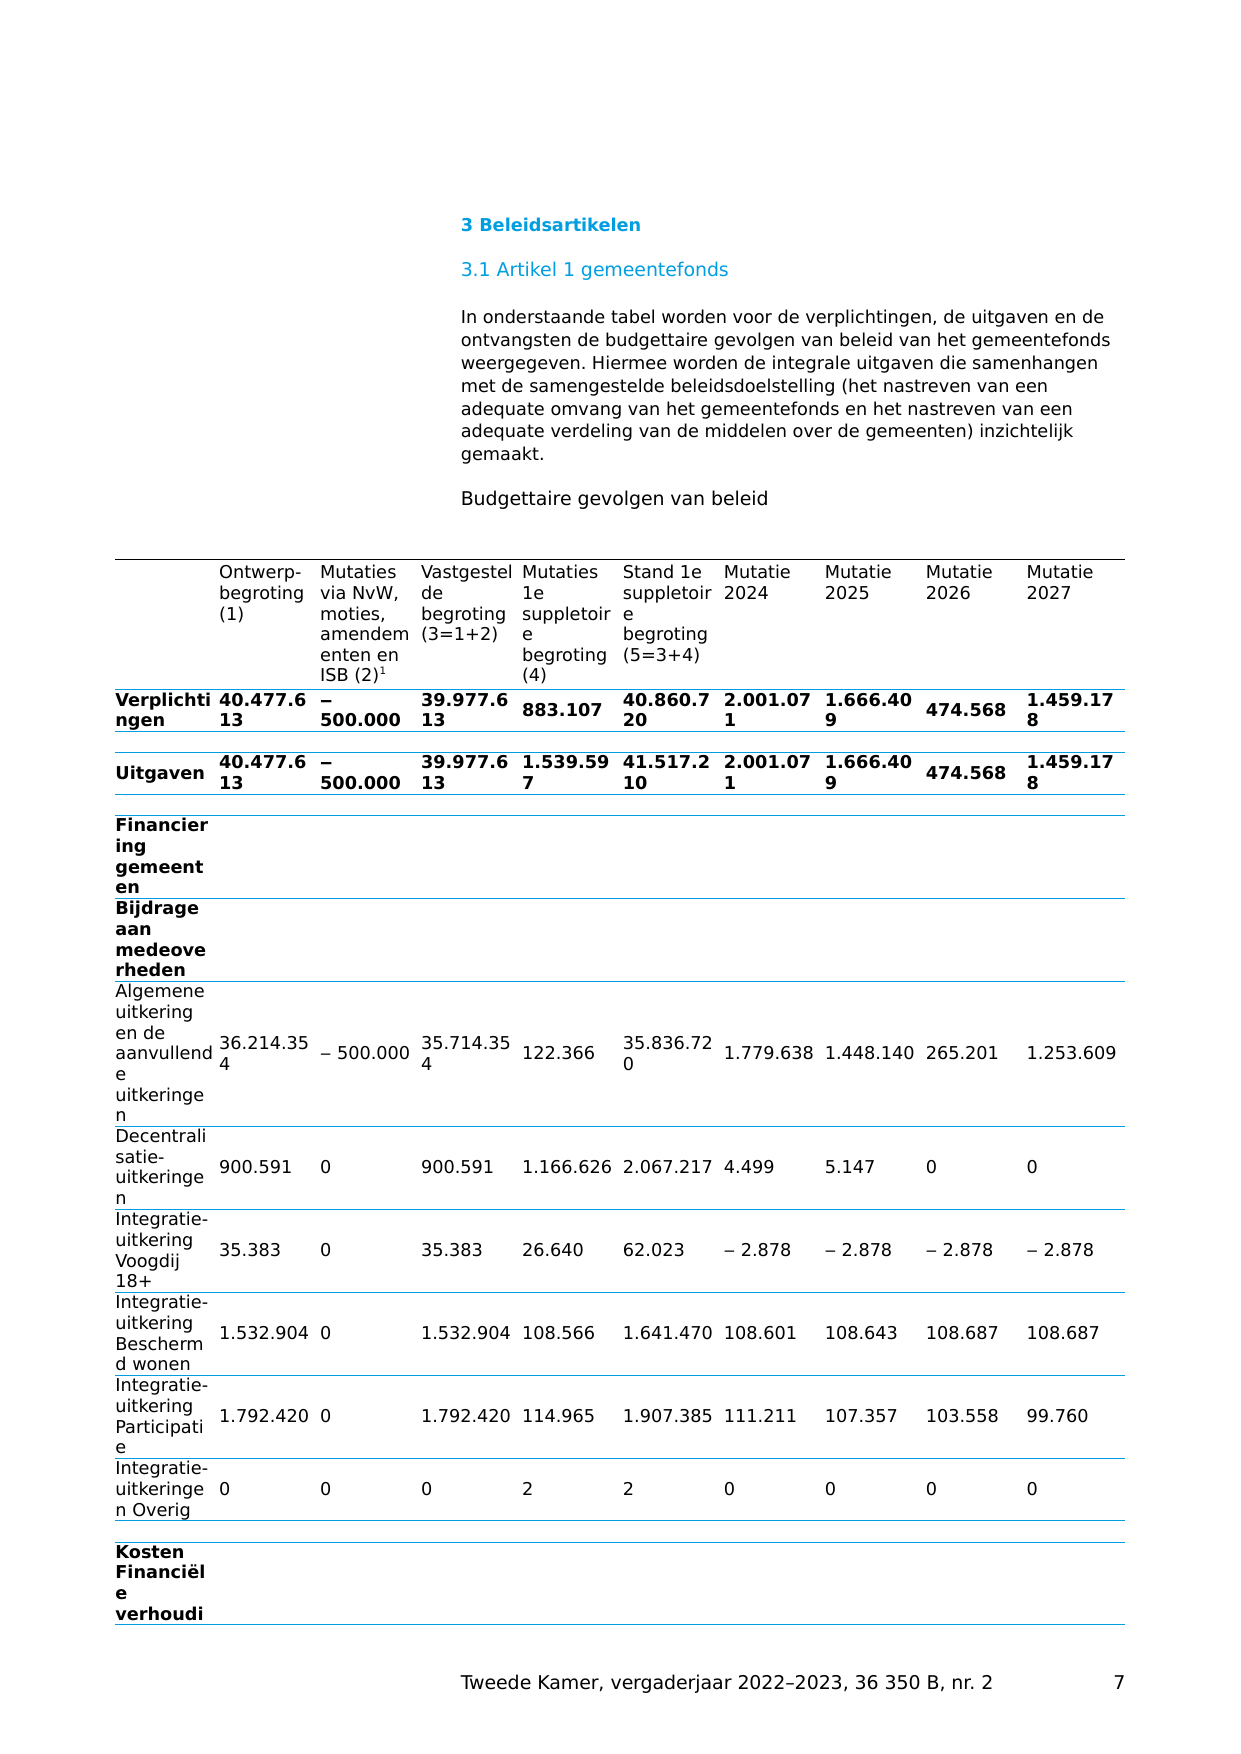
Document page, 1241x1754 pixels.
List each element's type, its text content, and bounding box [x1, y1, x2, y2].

table_cell Stand 1e suppletoire begroting (5=3+4) [620, 560, 721, 689]
table_cell [1024, 1521, 1125, 1541]
table_cell 2.001.071 [721, 753, 822, 794]
table_cell 1.448.140 [822, 982, 923, 1126]
table_cell 474.568 [923, 690, 1023, 731]
table_cell [317, 899, 418, 981]
table_cell [519, 1543, 620, 1624]
table_cell [418, 1543, 519, 1624]
table_cell 0 [721, 1459, 822, 1520]
table_cell [216, 899, 317, 981]
table_cell 40.477.613 [216, 753, 317, 794]
table_cell [923, 1521, 1023, 1541]
table_cell [721, 1521, 822, 1541]
table_cell [317, 816, 418, 898]
table_cell 35.836.720 [620, 982, 721, 1126]
table_cell [1024, 795, 1125, 815]
table_cell [519, 795, 620, 815]
table_cell Integratie-uitkering Participatie [115, 1376, 216, 1458]
table_cell 41.517.210 [620, 753, 721, 794]
table_cell 108.687 [923, 1293, 1023, 1375]
title 3 Beleidsartikelen [461, 213, 1125, 236]
table_cell [620, 795, 721, 815]
table_cell [620, 899, 721, 981]
table_cell 108.687 [1024, 1293, 1125, 1375]
table_cell [1024, 899, 1125, 981]
table_cell 1.532.904 [216, 1293, 317, 1375]
table_cell 0 [923, 1459, 1023, 1520]
table_cell [115, 1521, 216, 1541]
table_cell [115, 560, 216, 689]
table_cell 883.107 [519, 690, 620, 731]
table_cell 40.860.720 [620, 690, 721, 731]
table_cell 108.566 [519, 1293, 620, 1375]
table_cell [115, 795, 216, 815]
table_cell Integratie-uitkering Beschermd wonen [115, 1293, 216, 1375]
table_cell Decentralisatie-uitkeringen [115, 1127, 216, 1209]
table_cell 0 [317, 1127, 418, 1209]
table_cell [822, 1543, 923, 1624]
table_cell 39.977.613 [418, 690, 519, 731]
table_cell 0 [822, 1459, 923, 1520]
table_cell 1.459.178 [1024, 690, 1125, 731]
table_cell [620, 816, 721, 898]
table_cell [822, 1521, 923, 1541]
table_cell 36.214.354 [216, 982, 317, 1126]
table_cell [317, 1521, 418, 1541]
table_cell 4.499 [721, 1127, 822, 1209]
table_cell 5.147 [822, 1127, 923, 1209]
table_cell [317, 732, 418, 752]
table_cell 265.201 [923, 982, 1023, 1126]
table_cell 900.591 [418, 1127, 519, 1209]
table_cell [418, 816, 519, 898]
table_cell [822, 899, 923, 981]
table_cell ‒ 500.000 [317, 753, 418, 794]
table_cell 103.558 [923, 1376, 1023, 1458]
table_cell Vastgestelde begroting (3=1+2) [418, 560, 519, 689]
table_cell 122.366 [519, 982, 620, 1126]
table_cell 1.532.904 [418, 1293, 519, 1375]
table_cell 0 [1024, 1459, 1125, 1520]
table_cell [519, 899, 620, 981]
table_cell Mutatie 2026 [923, 560, 1023, 689]
table_cell [1024, 732, 1125, 752]
table_cell 1.641.470 [620, 1293, 721, 1375]
table_cell [721, 816, 822, 898]
text In onderstaande tabel worden voor de verplichtingen, de uitgaven en de ontvangsten de budgettaire gevolgen van beleid van het gemeentefonds weergegeven. Hiermee worden de integrale uitgaven die samenhangen met de samengestelde beleidsdoelstelling (het nastreven van een adequate omvang van het gemeentefonds en het nastreven van een adequate verdeling van de middelen over de gemeenten) inzichtelijk gemaakt. [461, 305, 1125, 465]
table_cell 108.643 [822, 1293, 923, 1375]
table_cell 2 [519, 1459, 620, 1520]
table_cell [822, 732, 923, 752]
table_cell Ontwerp-begroting (1) [216, 560, 317, 689]
table_cell [418, 1521, 519, 1541]
table_cell [418, 732, 519, 752]
table_cell 2 [620, 1459, 721, 1520]
table_cell 474.568 [923, 753, 1023, 794]
table_cell 107.357 [822, 1376, 923, 1458]
table_cell [923, 899, 1023, 981]
table_cell [418, 795, 519, 815]
table_cell Mutatie 2027 [1024, 560, 1125, 689]
table_cell [519, 816, 620, 898]
table_cell [721, 795, 822, 815]
table_cell 0 [216, 1459, 317, 1520]
table_cell 1.792.420 [216, 1376, 317, 1458]
table_cell [115, 732, 216, 752]
table_cell 0 [418, 1459, 519, 1520]
table_cell 111.211 [721, 1376, 822, 1458]
table_cell [721, 899, 822, 981]
table_cell ‒ 500.000 [317, 982, 418, 1126]
table_cell ‒ 2.878 [1024, 1210, 1125, 1292]
table_cell [216, 1543, 317, 1624]
table_cell ‒ 500.000 [317, 690, 418, 731]
table_cell Algemene uitkering en de aanvullende uitkeringen [115, 982, 216, 1126]
table_cell [620, 1543, 721, 1624]
table_cell ‒ 2.878 [822, 1210, 923, 1292]
table_cell [923, 816, 1023, 898]
table_cell [418, 899, 519, 981]
table_cell 1.253.609 [1024, 982, 1125, 1126]
table_cell 99.760 [1024, 1376, 1125, 1458]
table_cell 35.714.354 [418, 982, 519, 1126]
table_cell [822, 816, 923, 898]
table_cell [216, 795, 317, 815]
table_cell 39.977.613 [418, 753, 519, 794]
table_cell [620, 732, 721, 752]
table_cell 1.459.178 [1024, 753, 1125, 794]
table_cell [519, 732, 620, 752]
table_cell Mutatie 2024 [721, 560, 822, 689]
table_cell 108.601 [721, 1293, 822, 1375]
table_cell Kosten Financiële verhoudi [115, 1543, 216, 1624]
title 3.1 Artikel 1 gemeentefonds [461, 259, 1125, 281]
table_cell [721, 1543, 822, 1624]
table_cell [216, 816, 317, 898]
table_cell Verplichtingen [115, 690, 216, 731]
table_cell [216, 1521, 317, 1541]
table_cell 1.166.626 [519, 1127, 620, 1209]
table_cell Financiering gemeenten [115, 816, 216, 898]
table_cell [620, 1521, 721, 1541]
table_cell 35.383 [216, 1210, 317, 1292]
table_cell [317, 795, 418, 815]
table_cell Mutaties via NvW, moties, amendementen en ISB (2)1 [317, 560, 418, 689]
table_cell Mutaties 1e suppletoire begroting (4) [519, 560, 620, 689]
table_cell 900.591 [216, 1127, 317, 1209]
table_cell 0 [1024, 1127, 1125, 1209]
table_cell [923, 795, 1023, 815]
table_cell 26.640 [519, 1210, 620, 1292]
table_cell [822, 795, 923, 815]
table_cell 0 [317, 1210, 418, 1292]
table_cell 1.792.420 [418, 1376, 519, 1458]
table_cell Bijdrage aan medeoverheden [115, 899, 216, 981]
table_cell Integratie-uitkering Voogdij 18+ [115, 1210, 216, 1292]
table_cell [721, 732, 822, 752]
table_cell ‒ 2.878 [923, 1210, 1023, 1292]
table_cell 1.907.385 [620, 1376, 721, 1458]
table_cell [317, 1543, 418, 1624]
table_cell [923, 1543, 1023, 1624]
table_cell Mutatie 2025 [822, 560, 923, 689]
table_cell 0 [317, 1459, 418, 1520]
table_cell 1.539.597 [519, 753, 620, 794]
table_cell 1.666.409 [822, 690, 923, 731]
table_cell 2.067.217 [620, 1127, 721, 1209]
table_cell Uitgaven [115, 753, 216, 794]
table_cell 1.779.638 [721, 982, 822, 1126]
table_cell 1.666.409 [822, 753, 923, 794]
table_cell 0 [317, 1376, 418, 1458]
table_cell ‒ 2.878 [721, 1210, 822, 1292]
table_cell 114.965 [519, 1376, 620, 1458]
table_cell [1024, 1543, 1125, 1624]
table_cell [923, 732, 1023, 752]
table_cell 2.001.071 [721, 690, 822, 731]
table_cell 0 [317, 1293, 418, 1375]
table_cell 35.383 [418, 1210, 519, 1292]
table_cell [216, 732, 317, 752]
table_cell Integratie-uitkeringen Overig [115, 1459, 216, 1520]
table_header Tabel 3 Budgettaire gevolgen van beleid Artikel 1 gemeentefonds (bedragen x € 1.000) [115, 534, 1125, 559]
table_cell [519, 1521, 620, 1541]
table_cell 40.477.613 [216, 690, 317, 731]
table_cell 0 [923, 1127, 1023, 1209]
title Budgettaire gevolgen van beleid [461, 488, 1125, 510]
table_cell [1024, 816, 1125, 898]
table_cell 62.023 [620, 1210, 721, 1292]
